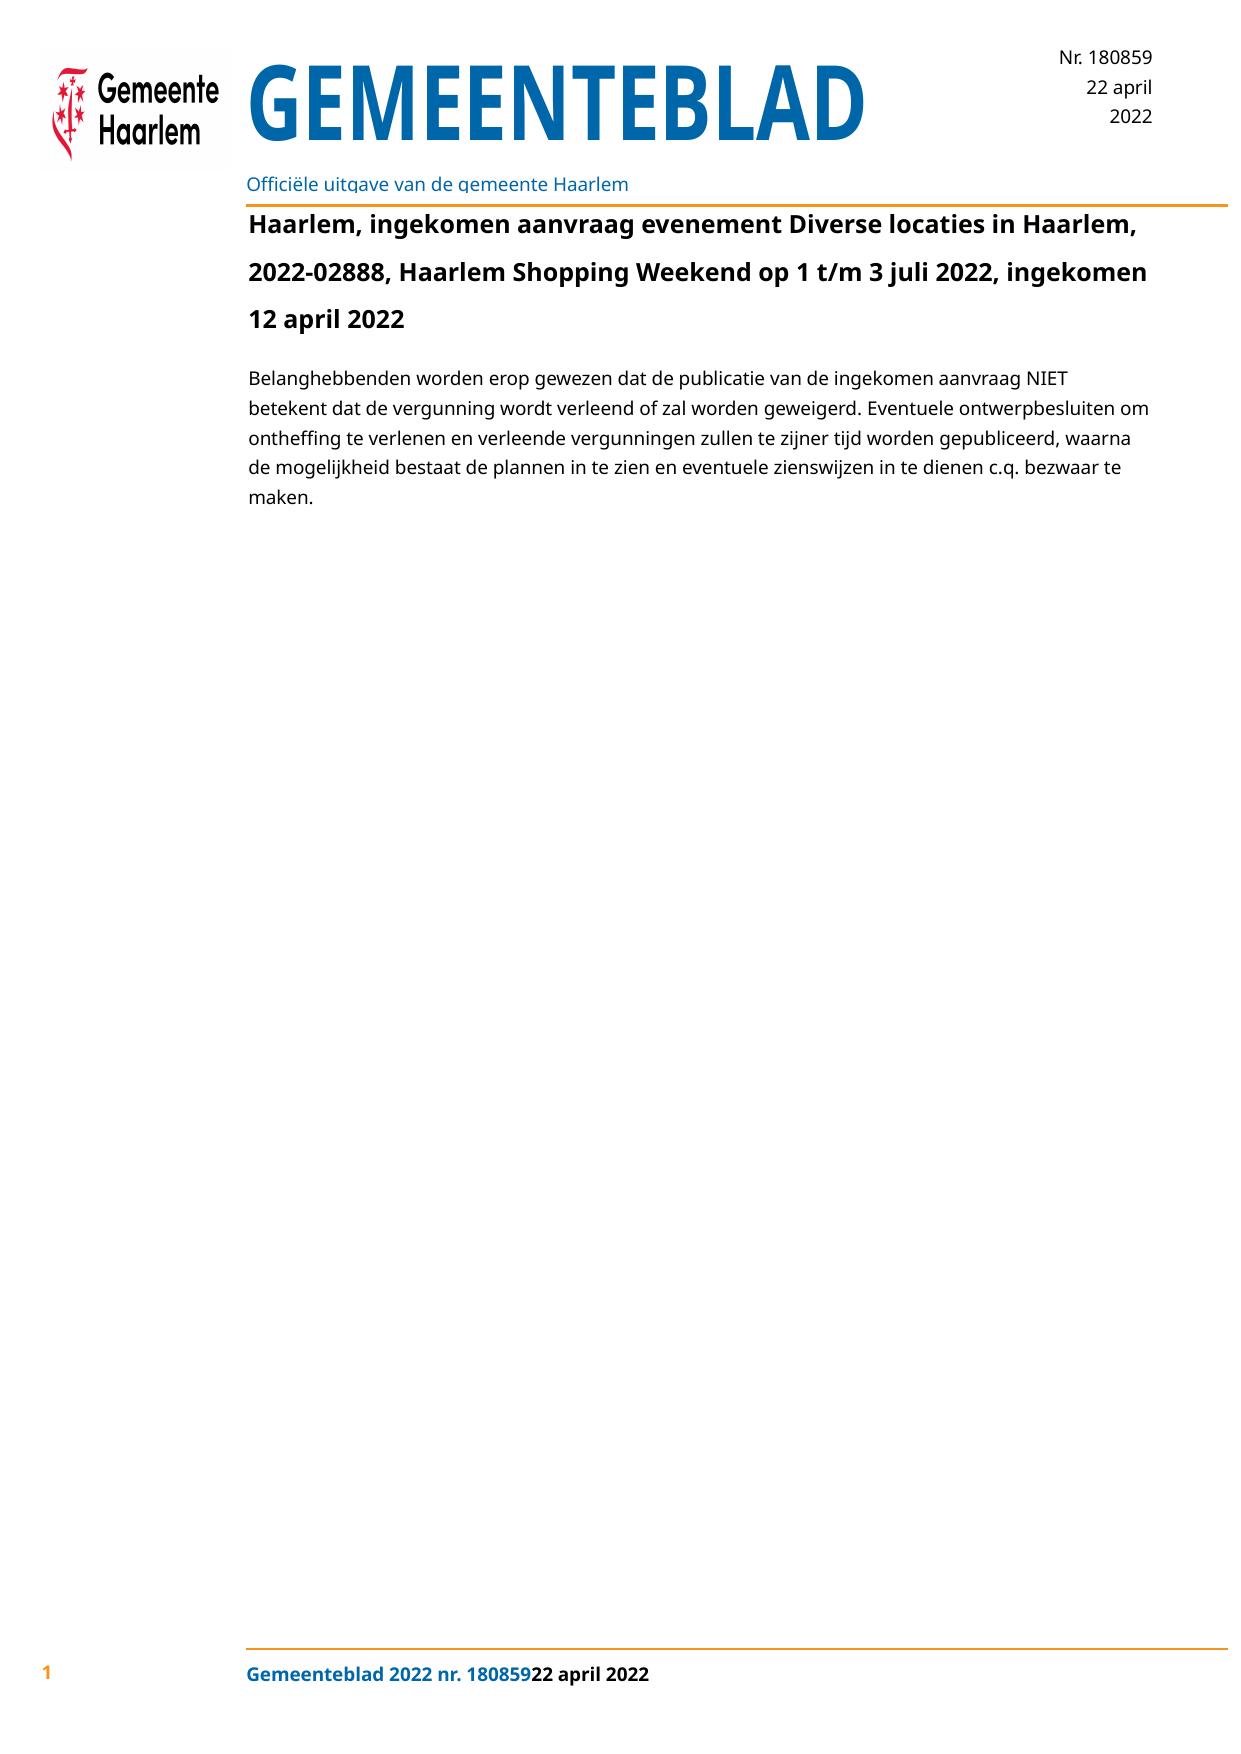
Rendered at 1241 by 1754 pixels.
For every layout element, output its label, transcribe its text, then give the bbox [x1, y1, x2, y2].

picture [41, 47, 231, 172]
text Haarlem, ingekomen aanvraag evenement Diverse locaties in Haarlem, 2022-02888, Haarlem Shopping Weekend op 1 t/m 3 juli 2022, ingekomen 12 april 2022 [248, 207, 1152, 336]
text Belanghebbenden worden erop gewezen dat de publicatie van de ingekomen aanvraag NIET betekent dat de vergunning wordt verleend of zal worden geweigerd. Eventuele ontwerpbesluiten om ontheffing te verlenen en verleende vergunningen zullen te zijner tijd worden gepubliceerd, waarna de mogelijkheid bestaat de plannen in te zien en eventuele zienswijzen in te dienen c.q. bezwaar te maken. [248, 366, 1152, 509]
